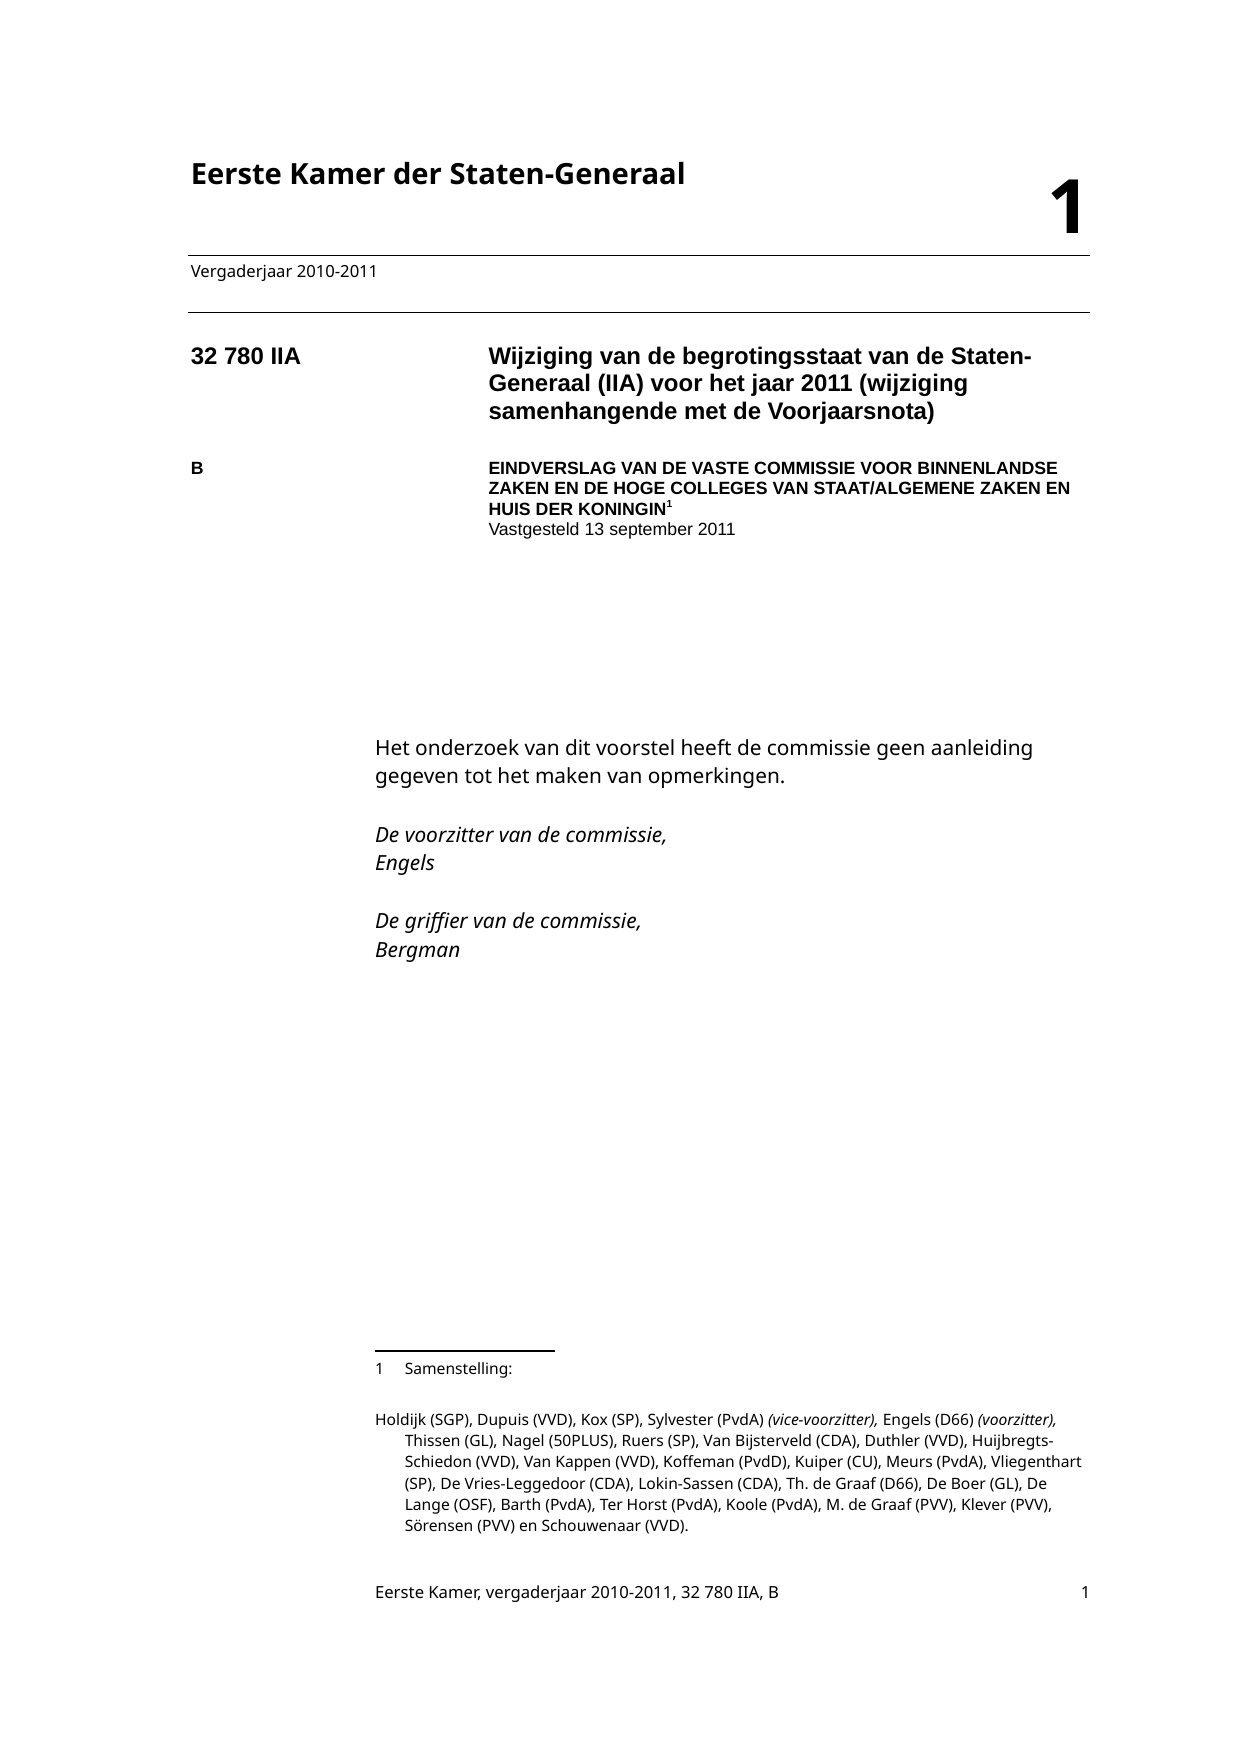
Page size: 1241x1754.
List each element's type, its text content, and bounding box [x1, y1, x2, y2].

table_header Eerste Kamer der Staten-Generaal [188, 150, 909, 255]
table_cell [188, 313, 485, 339]
table_cell 32 780 IIA [188, 339, 485, 454]
table_cell [485, 313, 1090, 339]
text De griffier van de commissie, [375, 907, 1090, 935]
table_cell EINDVERSLAG VAN DE VASTE COMMISSIE VOOR BINNENLANDSE ZAKEN EN DE HOGE COLLEGES VAN STAAT/ALGEMENE ZAKEN EN HUIS DER KONINGIN Vastgesteld 13 september 2011 [485, 455, 1090, 614]
text Bergman [375, 935, 1090, 963]
text Engels [375, 848, 1090, 877]
text De voorzitter van de commissie, [375, 820, 1090, 848]
text Het onderzoek van dit voorstel heeft de commissie geen aanleiding gegeven tot het maken van opmerkingen. [375, 733, 1090, 790]
table_cell Wijziging van de begrotingsstaat van de Staten-Generaal (IIA) voor het jaar 2011 (wijziging samenhangende met de Voorjaarsnota) [485, 339, 1090, 454]
table_cell [485, 256, 1090, 312]
table_header 1 [910, 150, 1090, 255]
table_cell B [188, 455, 485, 614]
table_cell Vergaderjaar 2010-2011 [188, 256, 485, 312]
